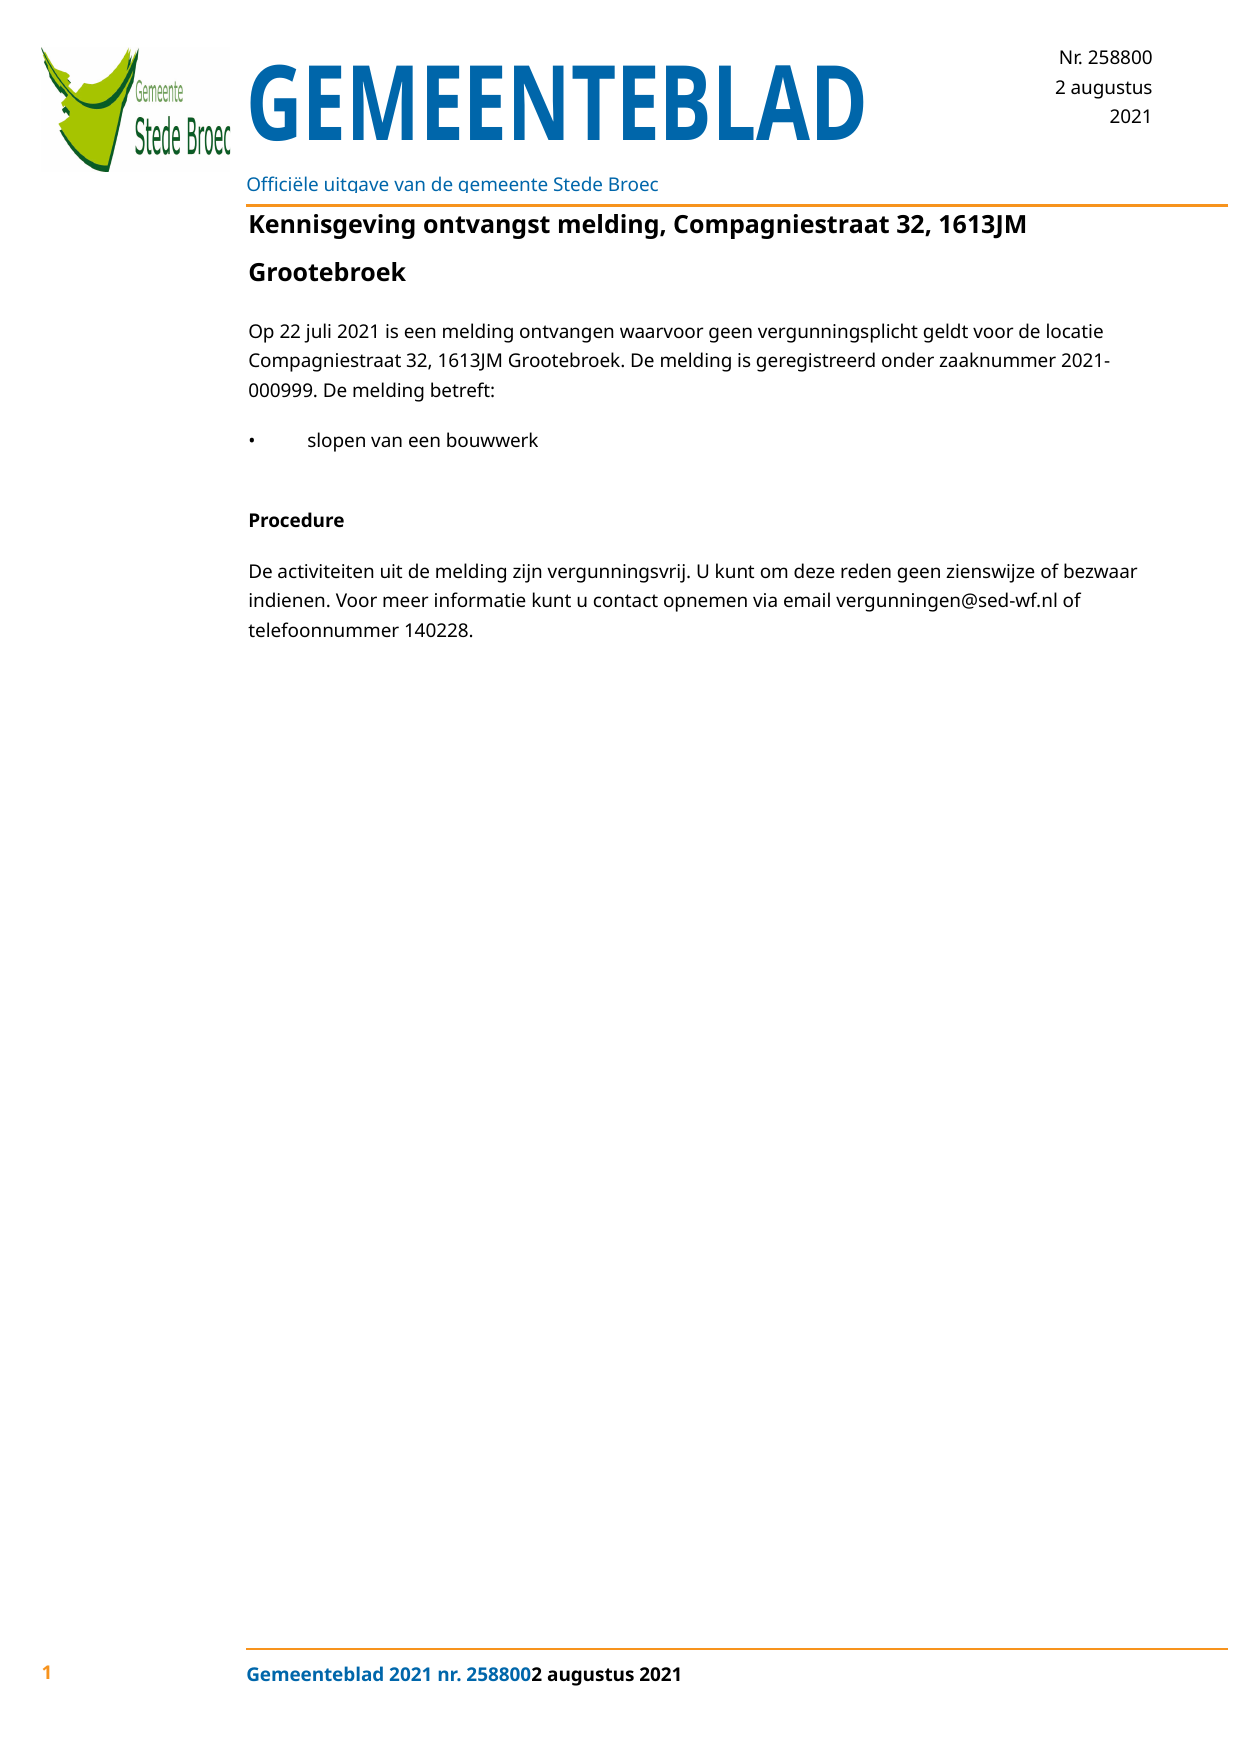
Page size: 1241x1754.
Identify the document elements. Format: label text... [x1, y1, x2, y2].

text De activiteiten uit de melding zijn vergunningsvrij. U kunt om deze reden geen zienswijze of bezwaar indienen. Voor meer informatie kunt u contact opnemen via email vergunningen@sed-wf.nl of telefoonnummer 140228. [248, 558, 1152, 643]
picture [41, 47, 231, 172]
text Procedure [248, 507, 1152, 533]
text Op 22 juli 2021 is een melding ontvangen waarvoor geen vergunningsplicht geldt voor de locatie Compagniestraat 32, 1613JM Grootebroek. De melding is geregistreerd onder zaaknummer 2021-000999. De melding betreft: [248, 318, 1152, 403]
list slopen van een bouwwerk [248, 427, 1152, 453]
text Kennisgeving ontvangst melding, Compagniestraat 32, 1613JM Grootebroek [248, 207, 1152, 288]
